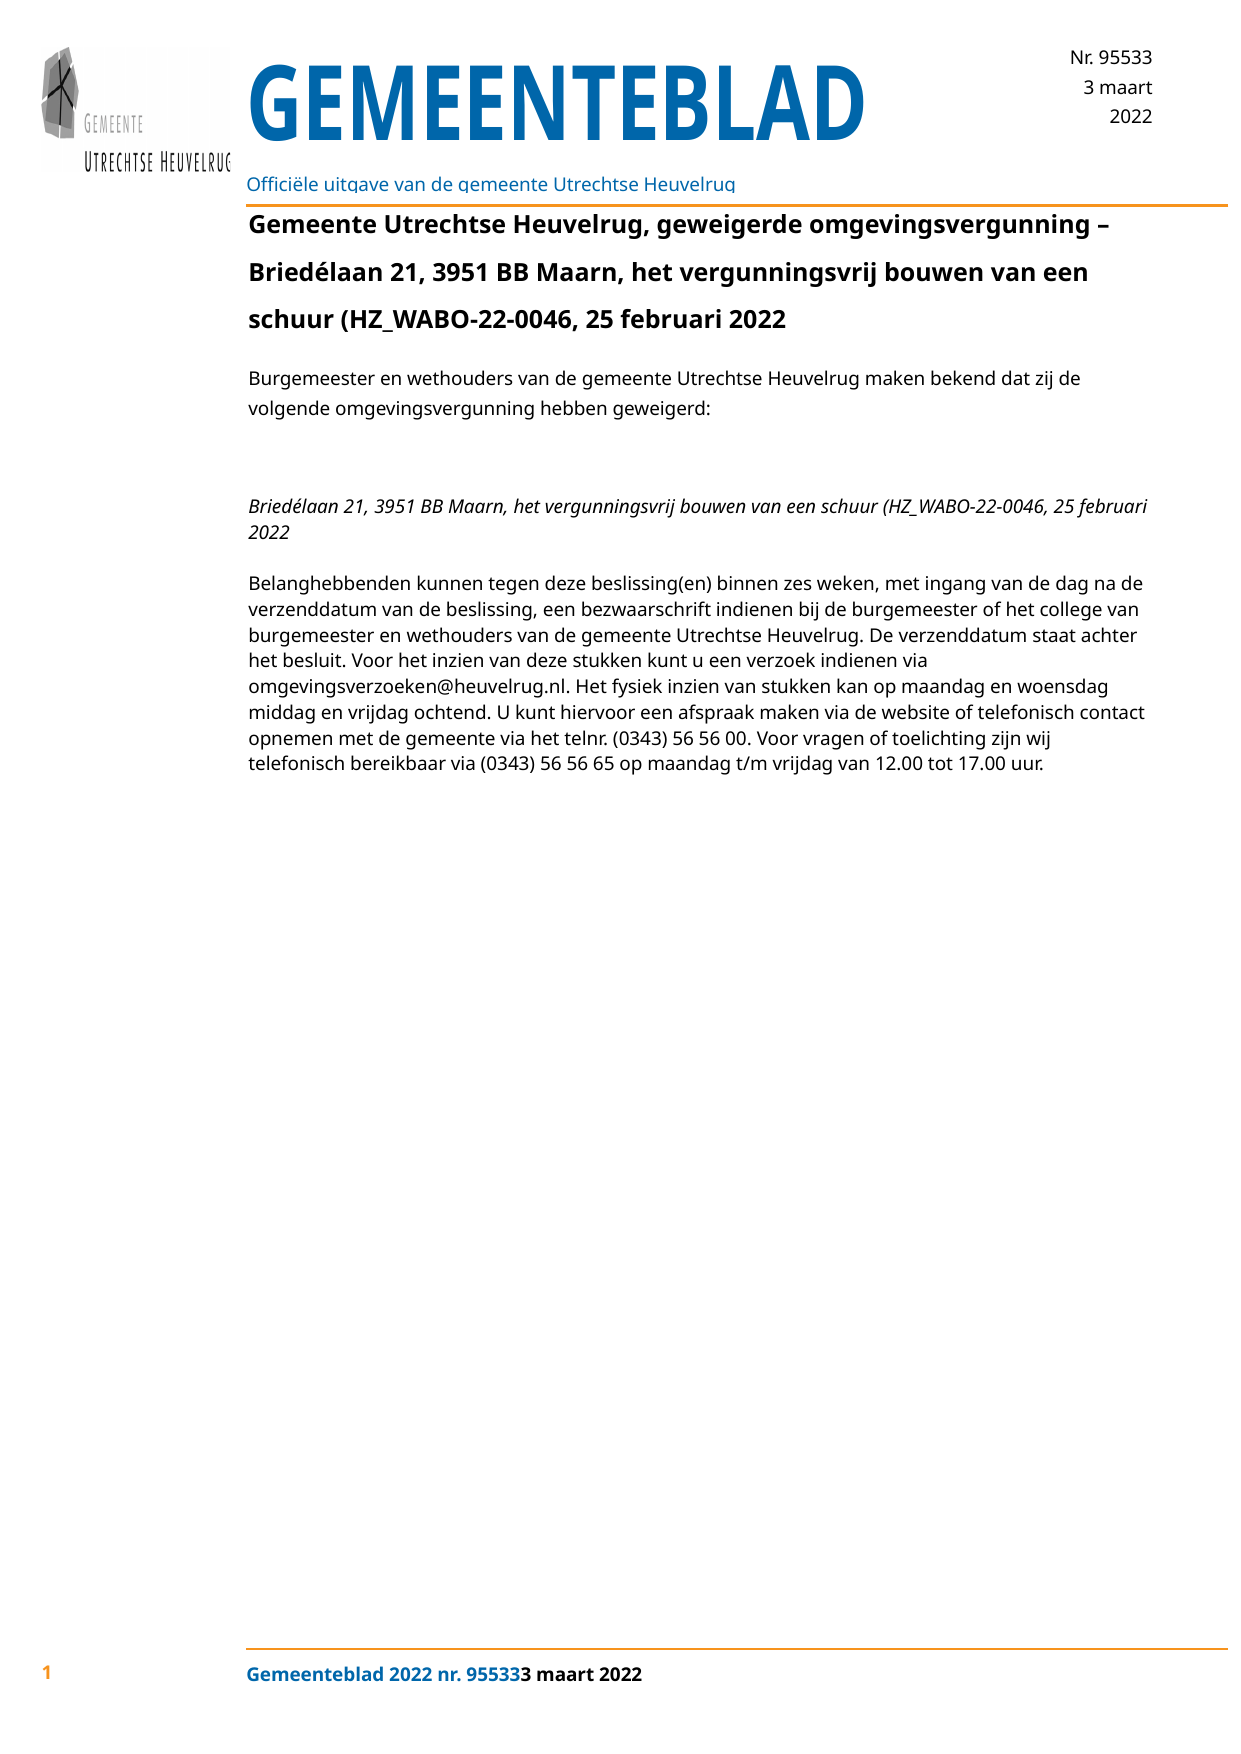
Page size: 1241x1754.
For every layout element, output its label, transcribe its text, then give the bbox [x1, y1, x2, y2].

picture [41, 47, 231, 172]
text Briedélaan 21, 3951 BB Maarn, het vergunningsvrij bouwen van een schuur (HZ_WABO-22-0046, 25 februari 2022 [248, 493, 1152, 545]
text Belanghebbenden kunnen tegen deze beslissing(en) binnen zes weken, met ingang van de dag na de verzenddatum van de beslissing, een bezwaarschrift indienen bij de burgemeester of het college van burgemeester en wethouders van de gemeente Utrechtse Heuvelrug. De verzenddatum staat achter het besluit. Voor het inzien van deze stukken kunt u een verzoek indienen via omgevingsverzoeken@heuvelrug.nl. Het fysiek inzien van stukken kan op maandag en woensdag middag en vrijdag ochtend. U kunt hiervoor een afspraak maken via de website of telefonisch contact opnemen met de gemeente via het telnr. (0343) 56 56 00. Voor vragen of toelichting zijn wij telefonisch bereikbaar via (0343) 56 56 65 op maandag t/m vrijdag van 12.00 tot 17.00 uur. [248, 571, 1152, 776]
text Burgemeester en wethouders van de gemeente Utrechtse Heuvelrug maken bekend dat zij de volgende omgevingsvergunning hebben geweigerd: [248, 366, 1152, 421]
text Gemeente Utrechtse Heuvelrug, geweigerde omgevingsvergunning – Briedélaan 21, 3951 BB Maarn, het vergunningsvrij bouwen van een schuur (HZ_WABO-22-0046, 25 februari 2022 [248, 207, 1152, 336]
